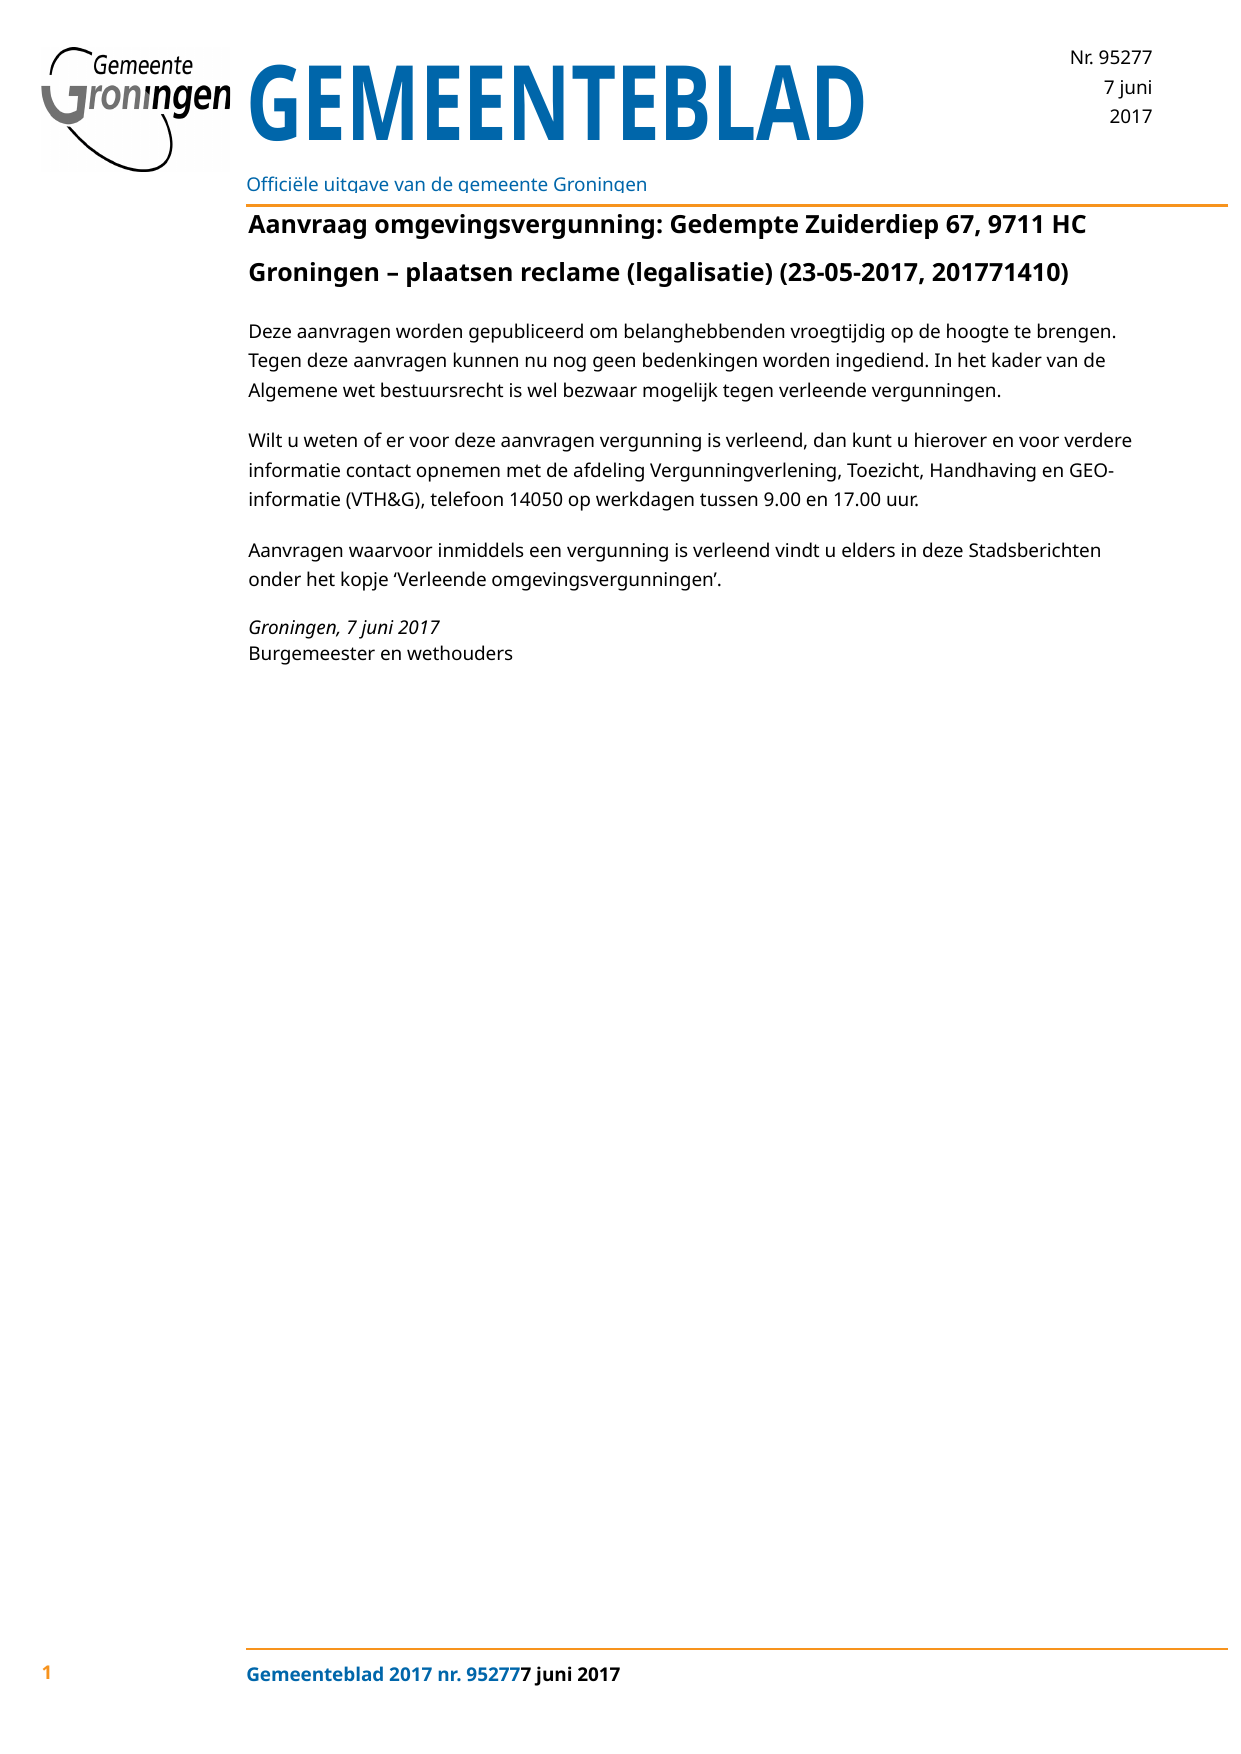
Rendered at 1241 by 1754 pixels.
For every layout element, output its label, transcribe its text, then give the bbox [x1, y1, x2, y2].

picture [41, 47, 231, 172]
text Burgemeester en wethouders [248, 640, 1152, 666]
text Deze aanvragen worden gepubliceerd om belanghebbenden vroegtijdig op de hoogte te brengen. Tegen deze aanvragen kunnen nu nog geen bedenkingen worden ingediend. In het kader van de Algemene wet bestuursrecht is wel bezwaar mogelijk tegen verleende vergunningen. [248, 318, 1152, 403]
text Aanvraag omgevingsvergunning: Gedempte Zuiderdiep 67, 9711 HC Groningen – plaatsen reclame (legalisatie) (23-05-2017, 201771410) [248, 207, 1152, 288]
text Groningen, 7 juni 2017 [248, 614, 1152, 640]
text Wilt u weten of er voor deze aanvragen vergunning is verleend, dan kunt u hierover en voor verdere informatie contact opnemen met de afdeling Vergunningverlening, Toezicht, Handhaving en GEO-informatie (VTH&G), telefoon 14050 op werkdagen tussen 9.00 en 17.00 uur. [248, 427, 1152, 512]
text Aanvragen waarvoor inmiddels een vergunning is verleend vindt u elders in deze Stadsberichten onder het kopje ‘Verleende omgevingsvergunningen’. [248, 537, 1152, 592]
